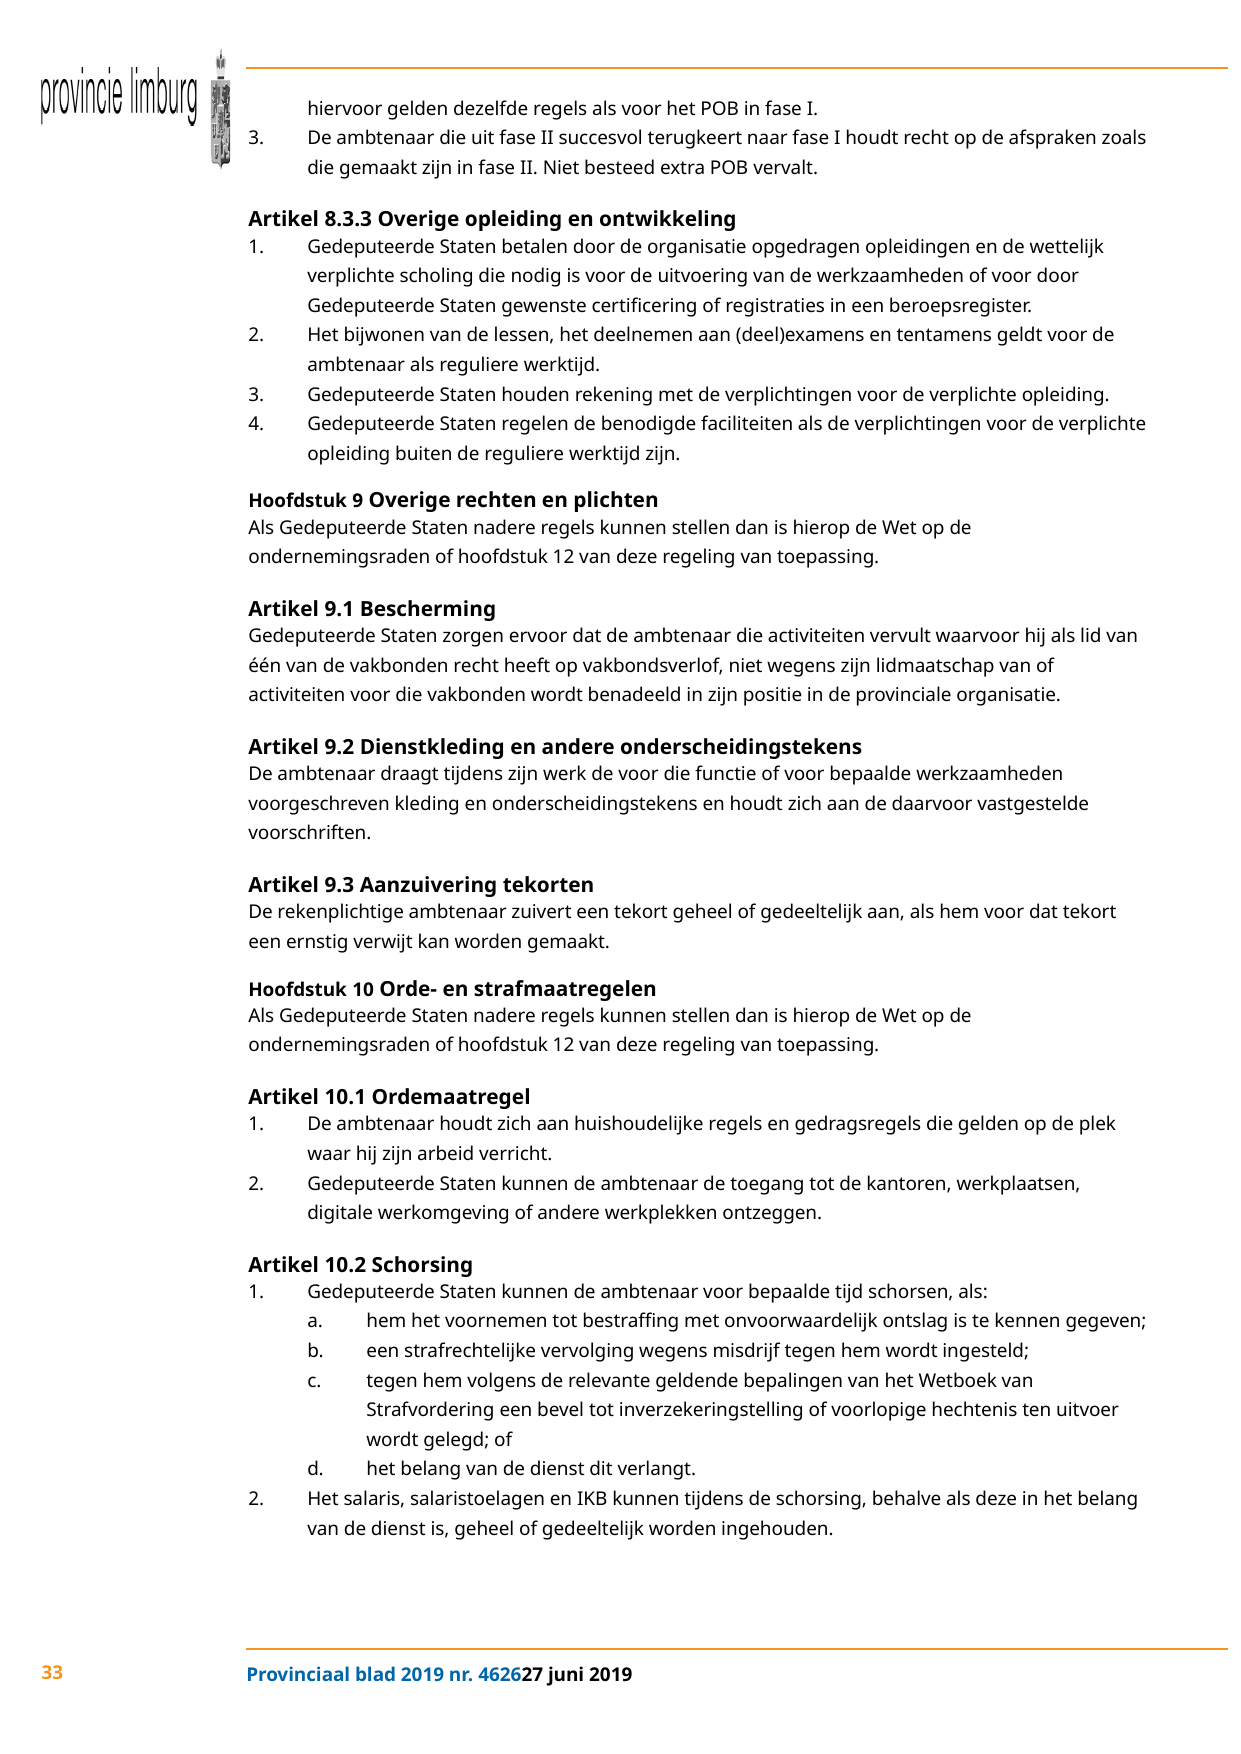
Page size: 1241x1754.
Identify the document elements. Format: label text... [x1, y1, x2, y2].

picture [41, 47, 231, 172]
text Gedeputeerde Staten zorgen ervoor dat de ambtenaar die activiteiten vervult waarvoor hij als lid van één van de vakbonden recht heeft op vakbondsverlof, niet wegens zijn lidmaatschap van of activiteiten voor die vakbonden wordt benadeeld in zijn positie in de provinciale organisatie. [248, 622, 1152, 707]
text Artikel 9.1 Bescherming [248, 594, 1152, 622]
list Het bijwonen van de lessen, het deelnemen aan (deel)examens en tentamens geldt voor de ambtenaar als reguliere werktijd. [248, 322, 1152, 377]
text Artikel 9.3 Aanzuivering tekorten [248, 870, 1152, 898]
text Hoofdstuk 9 Overige rechten en plichten [248, 486, 1152, 514]
list Het salaris, salaristoelagen en IKB kunnen tijdens de schorsing, behalve als deze in het belang van de dienst is, geheel of gedeeltelijk worden ingehouden. [248, 1485, 1152, 1541]
list De ambtenaar die uit fase II succesvol terugkeert naar fase I houdt recht op de afspraken zoals die gemaakt zijn in fase II. Niet besteed extra POB vervalt. [248, 124, 1152, 180]
text De ambtenaar draagt tijdens zijn werk de voor die functie of voor bepaalde werkzaamheden voorgeschreven kleding en onderscheidingstekens en houdt zich aan de daarvoor vastgestelde voorschriften. [248, 760, 1152, 845]
text Als Gedeputeerde Staten nadere regels kunnen stellen dan is hierop de Wet op de ondernemingsraden of hoofdstuk 12 van deze regeling van toepassing. [248, 514, 1152, 569]
list Gedeputeerde Staten houden rekening met de verplichtingen voor de verplichte opleiding. [248, 381, 1152, 406]
list De ambtenaar houdt zich aan huishoudelijke regels en gedragsregels die gelden op de plek waar hij zijn arbeid verricht. [248, 1111, 1152, 1166]
text Artikel 9.2 Dienstkleding en andere onderscheidingstekens [248, 732, 1152, 760]
text Artikel 8.3.3 Overige opleiding en ontwikkeling [248, 204, 1152, 233]
list Gedeputeerde Staten regelen de benodigde faciliteiten als de verplichtingen voor de verplichte opleiding buiten de reguliere werktijd zijn. [248, 410, 1152, 466]
text De rekenplichtige ambtenaar zuivert een tekort geheel of gedeeltelijk aan, als hem voor dat tekort een ernstig verwijt kan worden gemaakt. [248, 898, 1152, 954]
list hem het voornemen tot bestraffing met onvoorwaardelijk ontslag is te kennen gegeven; [307, 1308, 1152, 1333]
list hiervoor gelden dezelfde regels als voor het POB in fase I. [248, 95, 1152, 121]
text Hoofdstuk 10 Orde- en strafmaatregelen [248, 974, 1152, 1002]
text Als Gedeputeerde Staten nadere regels kunnen stellen dan is hierop de Wet op de ondernemingsraden of hoofdstuk 12 van deze regeling van toepassing. [248, 1002, 1152, 1057]
list Gedeputeerde Staten betalen door de organisatie opgedragen opleidingen en de wettelijk verplichte scholing die nodig is voor de uitvoering van de werkzaamheden of voor door Gedeputeerde Staten gewenste certificering of registraties in een beroepsregister. [248, 233, 1152, 318]
list Gedeputeerde Staten kunnen de ambtenaar de toegang tot de kantoren, werkplaatsen, digitale werkomgeving of andere werkplekken ontzeggen. [248, 1170, 1152, 1225]
list het belang van de dienst dit verlangt. [307, 1456, 1152, 1481]
list een strafrechtelijke vervolging wegens misdrijf tegen hem wordt ingesteld; [307, 1337, 1152, 1363]
list tegen hem volgens de relevante geldende bepalingen van het Wetboek van Strafvordering een bevel tot inverzekeringstelling of voorlopige hechtenis ten uitvoer wordt gelegd; of [307, 1367, 1152, 1452]
text Artikel 10.2 Schorsing [248, 1250, 1152, 1278]
list Gedeputeerde Staten kunnen de ambtenaar voor bepaalde tijd schorsen, als: [248, 1278, 1152, 1304]
text Artikel 10.1 Ordemaatregel [248, 1082, 1152, 1111]
